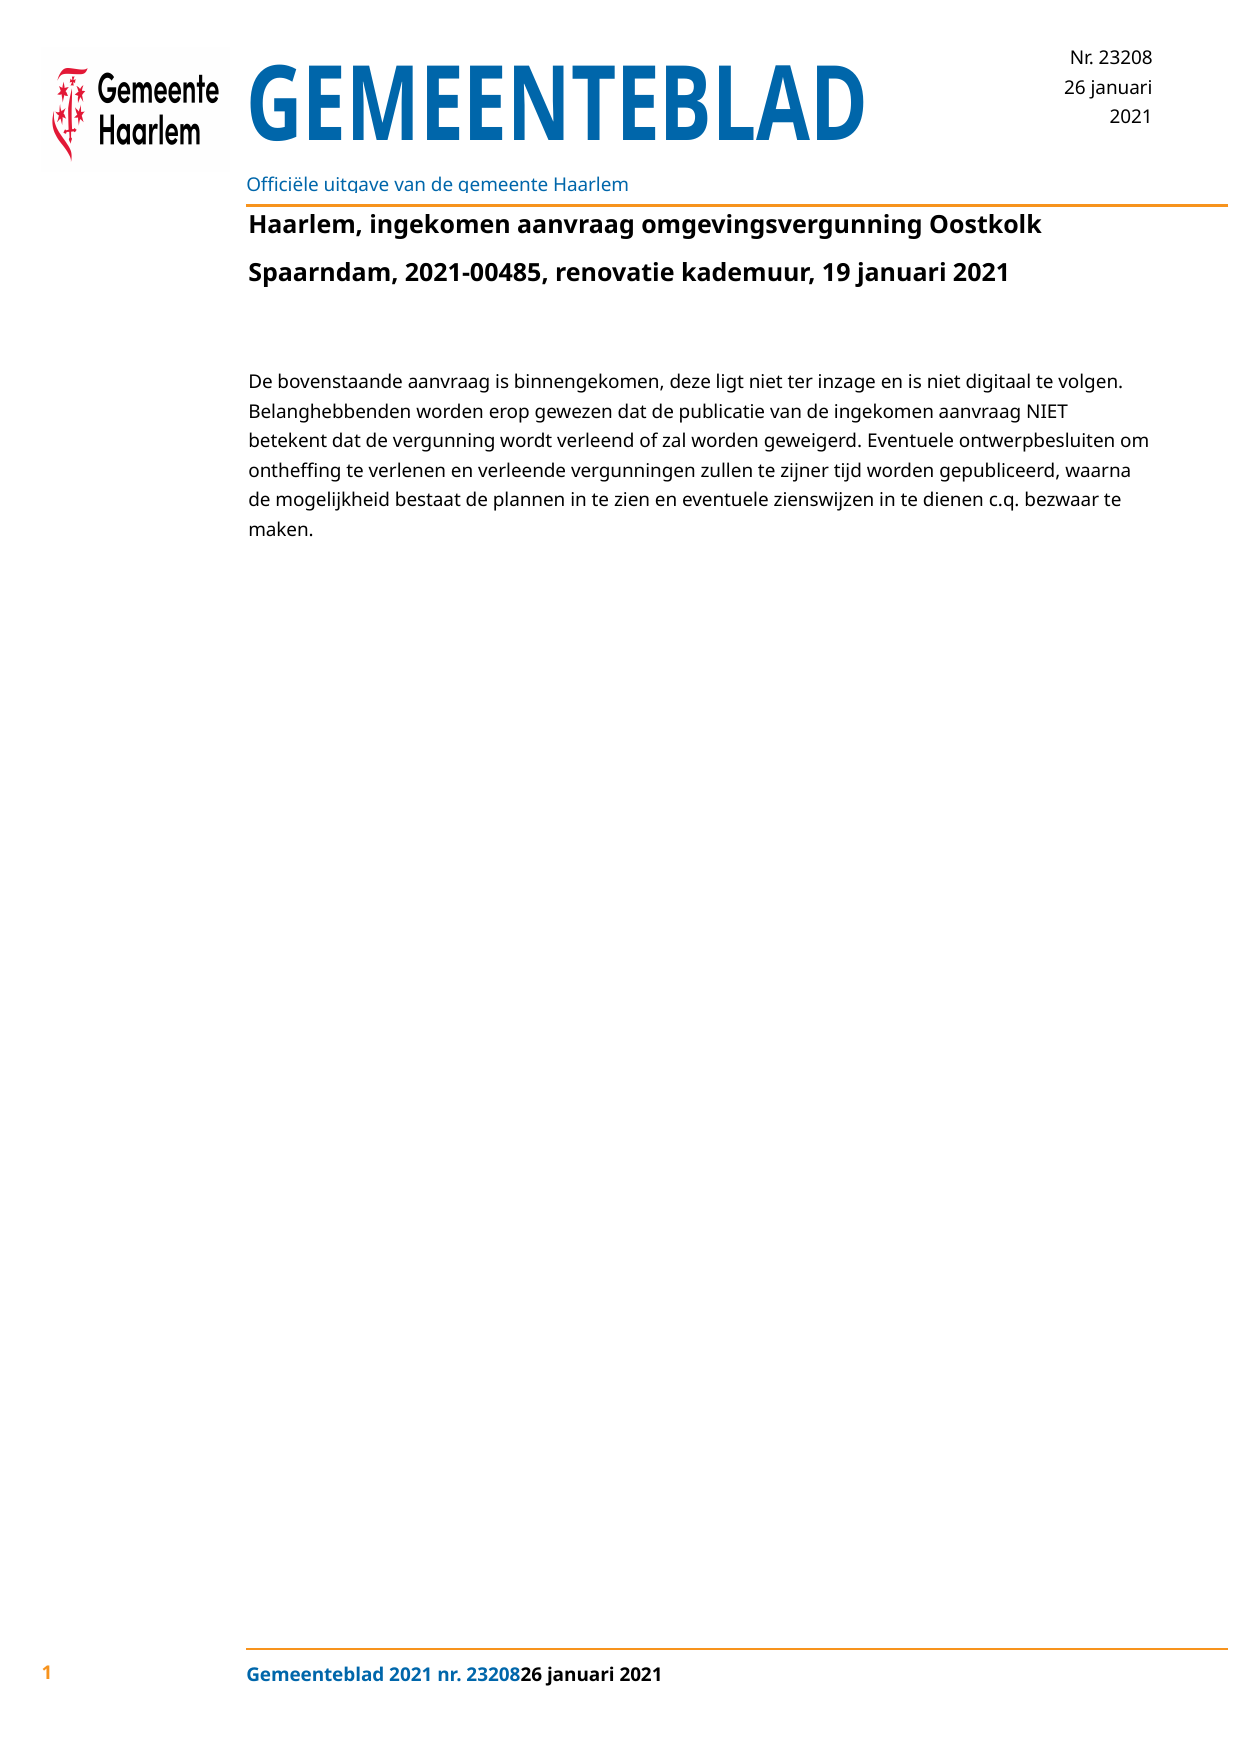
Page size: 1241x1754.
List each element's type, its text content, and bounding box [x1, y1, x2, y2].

text De bovenstaande aanvraag is binnengekomen, deze ligt niet ter inzage en is niet digitaal te volgen. Belanghebbenden worden erop gewezen dat de publicatie van de ingekomen aanvraag NIET betekent dat de vergunning wordt verleend of zal worden geweigerd. Eventuele ontwerpbesluiten om ontheffing te verlenen en verleende vergunningen zullen te zijner tijd worden gepubliceerd, waarna de mogelijkheid bestaat de plannen in te zien en eventuele zienswijzen in te dienen c.q. bezwaar te maken. [248, 368, 1152, 542]
picture [41, 47, 231, 172]
text Haarlem, ingekomen aanvraag omgevingsvergunning Oostkolk Spaarndam, 2021-00485, renovatie kademuur, 19 januari 2021 [248, 207, 1152, 288]
